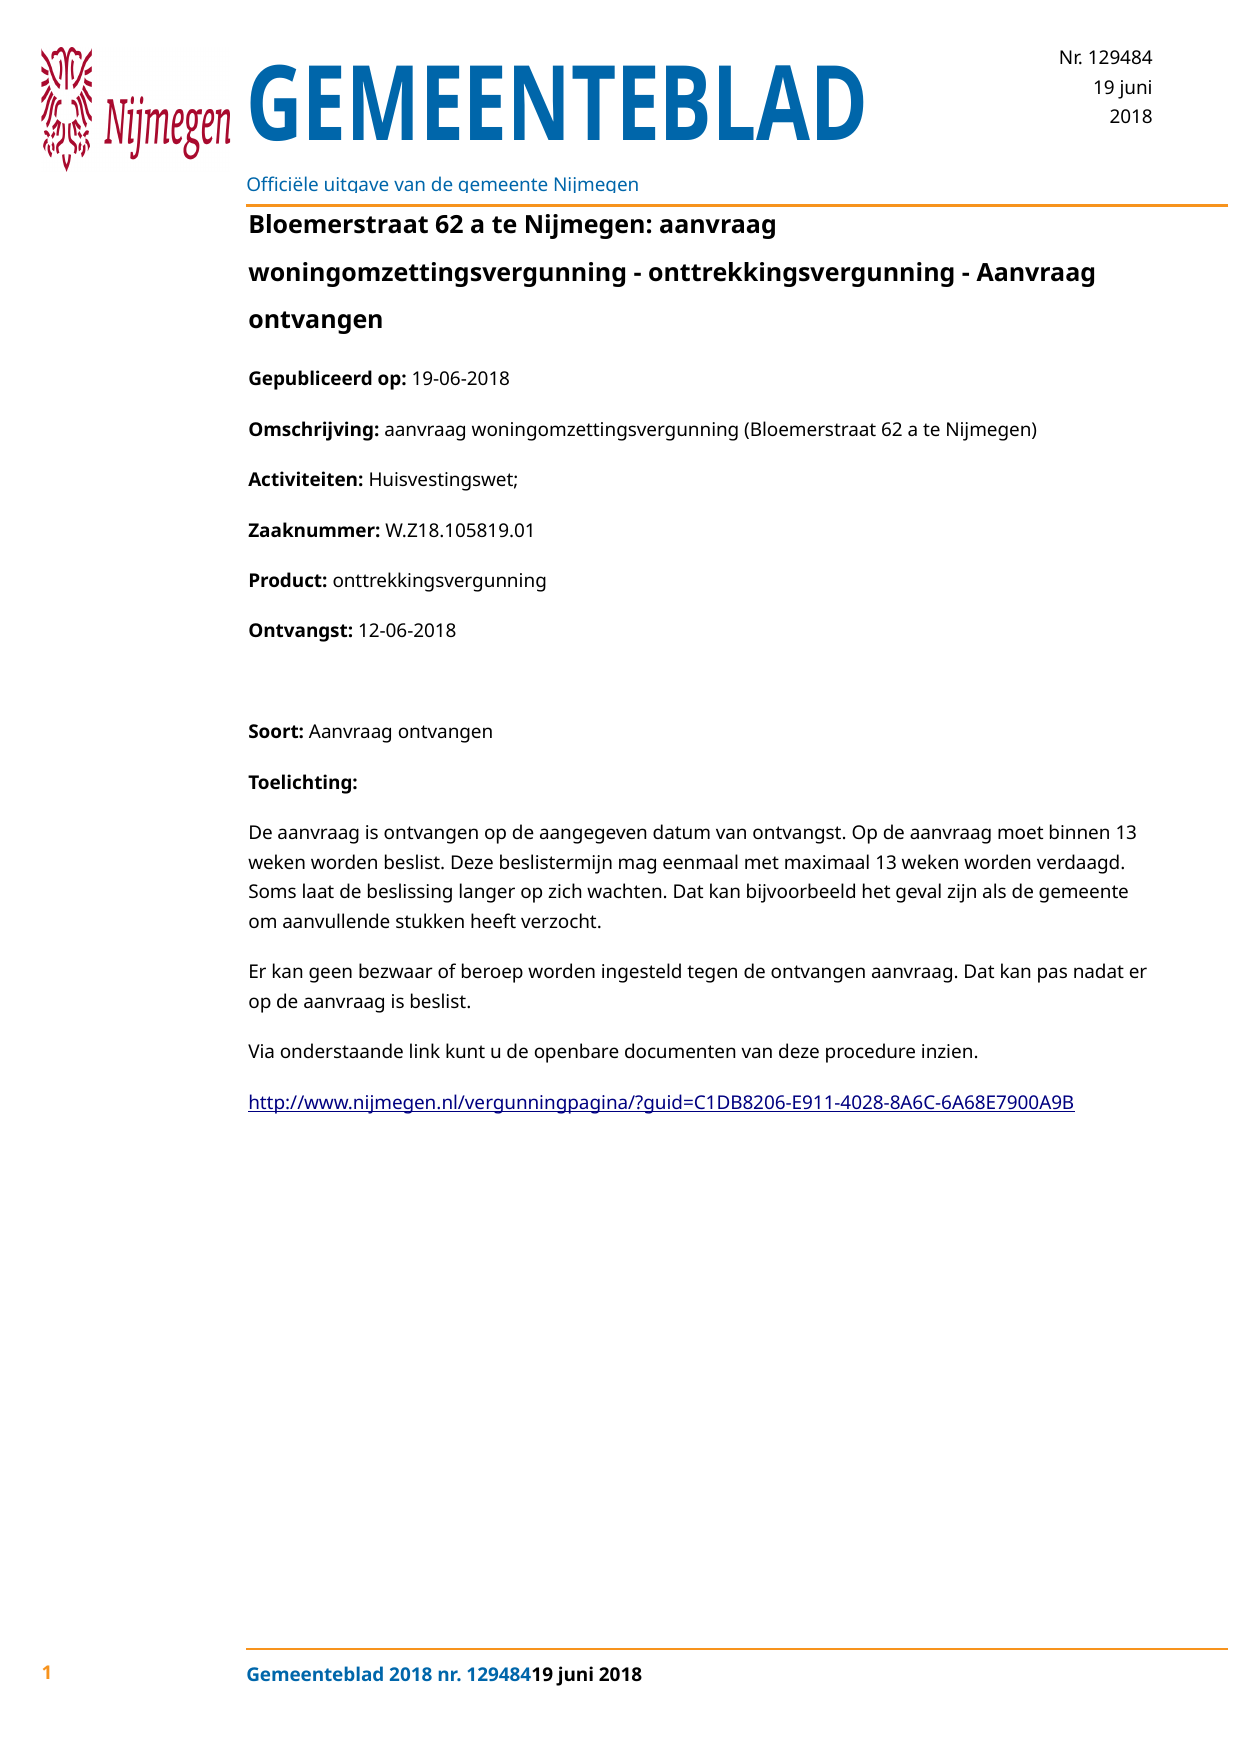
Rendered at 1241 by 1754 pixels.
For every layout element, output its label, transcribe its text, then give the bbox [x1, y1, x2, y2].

text Product: onttrekkingsvergunning [248, 567, 1152, 593]
text Bloemerstraat 62 a te Nijmegen: aanvraag woningomzettingsvergunning - onttrekkingsvergunning - Aanvraag ontvangen [248, 207, 1152, 336]
text Zaaknummer: W.Z18.105819.01 [248, 517, 1152, 542]
text De aanvraag is ontvangen op de aangegeven datum van ontvangst. Op de aanvraag moet binnen 13 weken worden beslist. Deze beslistermijn mag eenmaal met maximaal 13 weken worden verdaagd. Soms laat de beslissing langer op zich wachten. Dat kan bijvoorbeeld het geval zijn als de gemeente om aanvullende stukken heeft verzocht. [248, 819, 1152, 934]
text Toelichting: [248, 769, 1152, 794]
text Er kan geen bezwaar of beroep worden ingesteld tegen de ontvangen aanvraag. Dat kan pas nadat er op de aanvraag is beslist. [248, 958, 1152, 1014]
text Omschrijving: aanvraag woningomzettingsvergunning (Bloemerstraat 62 a te Nijmegen) [248, 416, 1152, 442]
text Gepubliceerd op: 19-06-2018 [248, 366, 1152, 391]
text Soort: Aanvraag ontvangen [248, 718, 1152, 744]
text Ontvangst: 12-06-2018 [248, 618, 1152, 643]
text Via onderstaande link kunt u de openbare documenten van deze procedure inzien. [248, 1038, 1152, 1064]
text Activiteiten: Huisvestingswet; [248, 466, 1152, 492]
text http://www.nijmegen.nl/vergunningpagina/?guid=C1DB8206-E911-4028-8A6C-6A68E7900A9B [248, 1089, 1152, 1114]
picture [41, 47, 231, 172]
